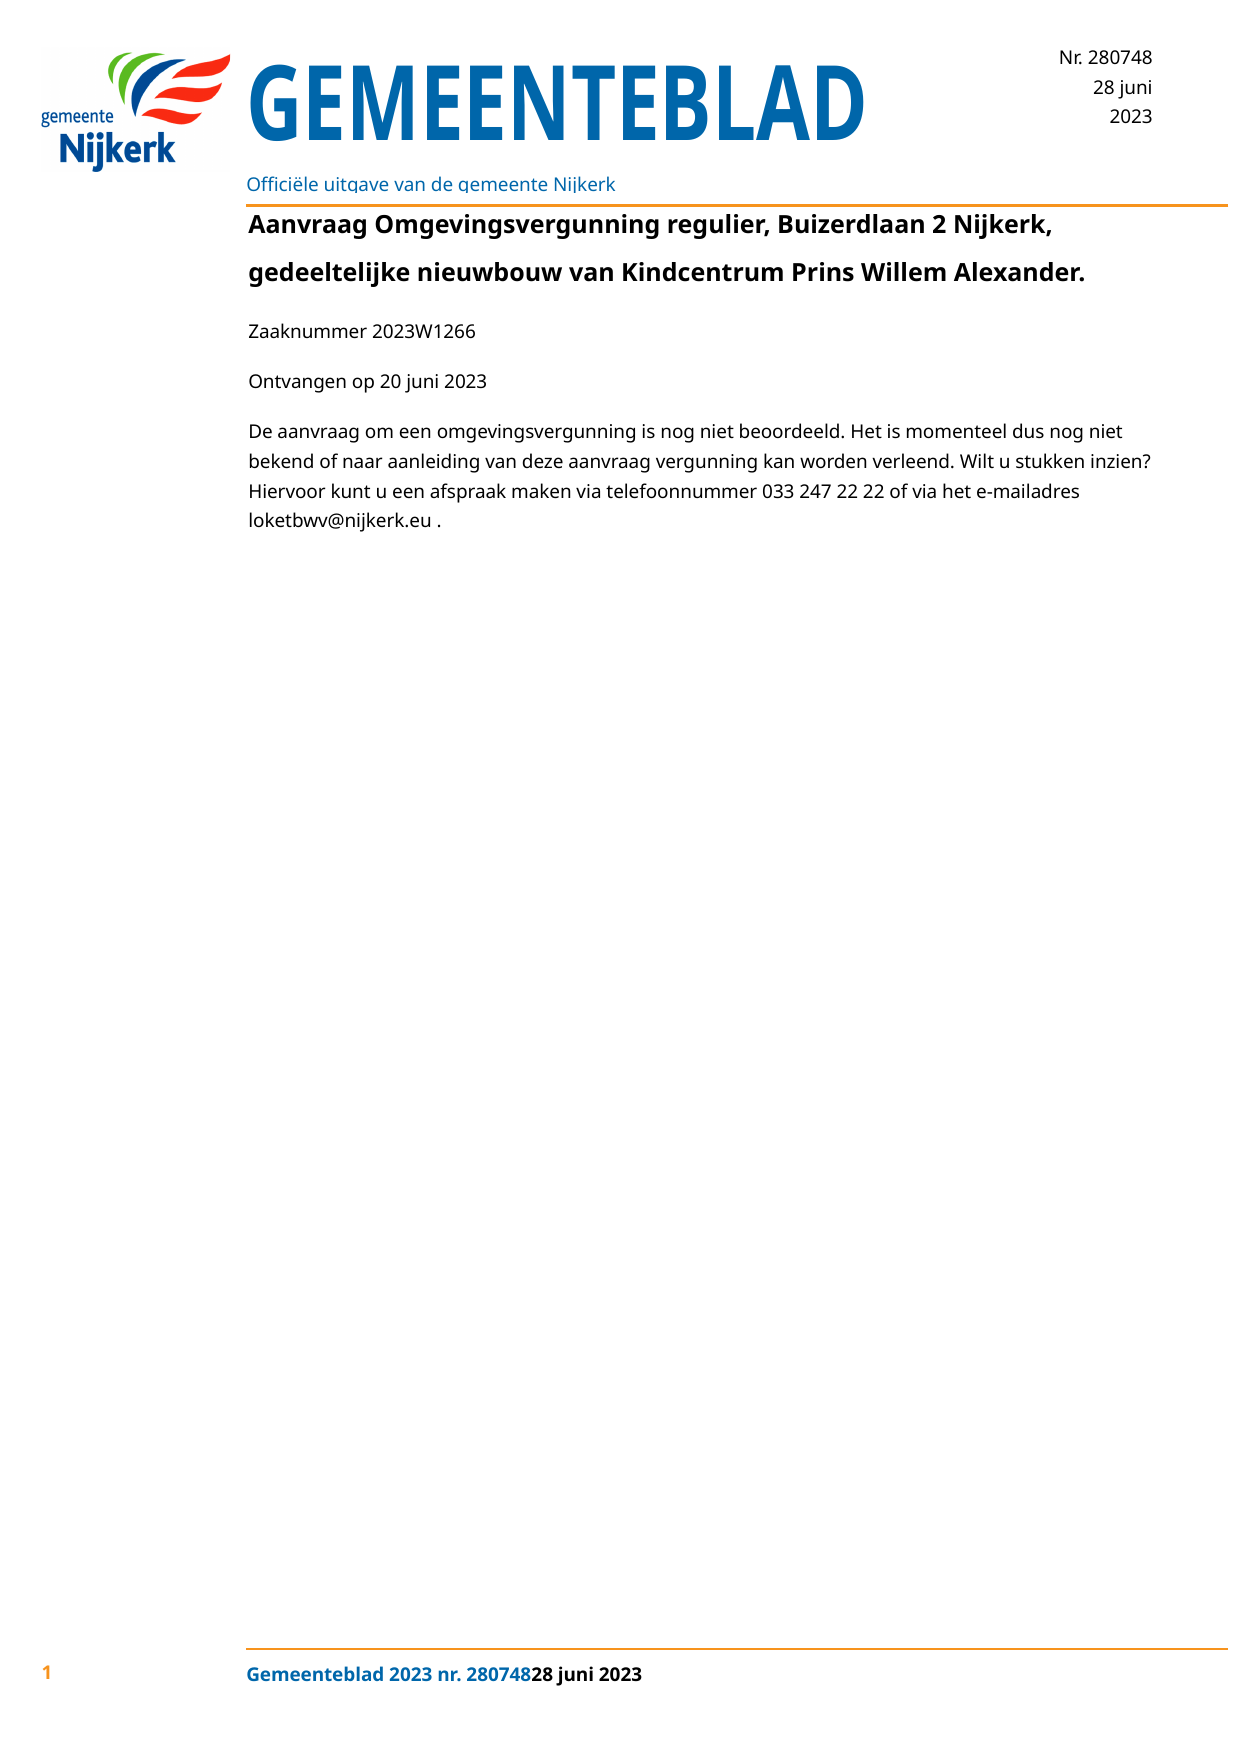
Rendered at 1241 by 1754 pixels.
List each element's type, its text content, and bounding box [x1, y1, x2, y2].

picture [41, 47, 231, 172]
text Ontvangen op 20 juni 2023 [248, 368, 1152, 394]
text Aanvraag Omgevingsvergunning regulier, Buizerdlaan 2 Nijkerk, gedeeltelijke nieuwbouw van Kindcentrum Prins Willem Alexander. [248, 207, 1152, 288]
text Zaaknummer 2023W1266 [248, 318, 1152, 344]
text De aanvraag om een omgevingsvergunning is nog niet beoordeeld. Het is momenteel dus nog niet bekend of naar aanleiding van deze aanvraag vergunning kan worden verleend. Wilt u stukken inzien? Hiervoor kunt u een afspraak maken via telefoonnummer 033 247 22 22 of via het e-mailadres loketbwv@nijkerk.eu . [248, 419, 1152, 533]
